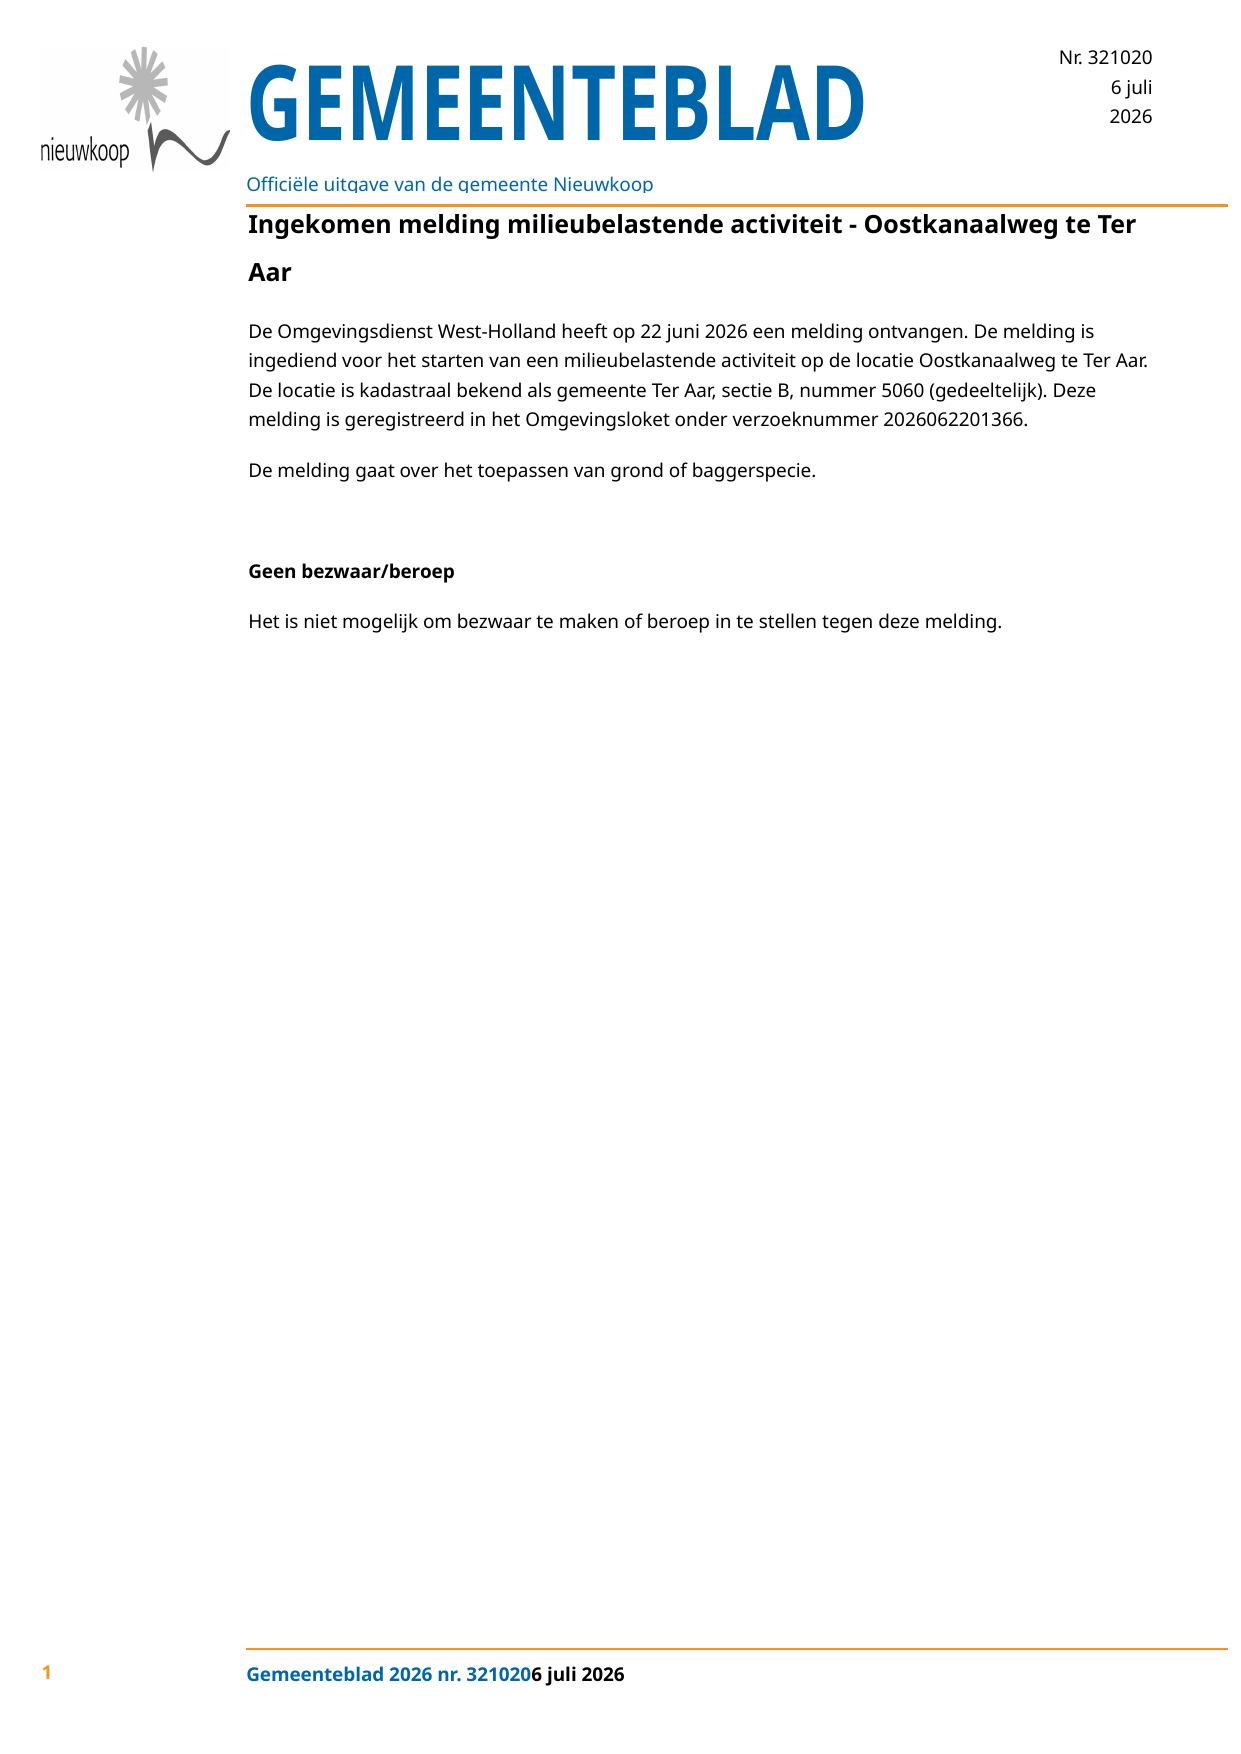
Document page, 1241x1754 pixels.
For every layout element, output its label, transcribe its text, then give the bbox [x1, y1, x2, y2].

picture [41, 47, 231, 172]
text De melding gaat over het toepassen van grond of baggerspecie. [248, 457, 1152, 483]
text Geen bezwaar/beroep [248, 558, 1152, 584]
text Ingekomen melding milieubelastende activiteit - Oostkanaalweg te Ter Aar [248, 207, 1152, 288]
text Het is niet mogelijk om bezwaar te maken of beroep in te stellen tegen deze melding. [248, 608, 1152, 634]
text De Omgevingsdienst West-Holland heeft op 22 juni 2026 een melding ontvangen. De melding is ingediend voor het starten van een milieubelastende activiteit op de locatie Oostkanaalweg te Ter Aar. De locatie is kadastraal bekend als gemeente Ter Aar, sectie B, nummer 5060 (gedeeltelijk). Deze melding is geregistreerd in het Omgevingsloket onder verzoeknummer 2026062201366. [248, 318, 1152, 432]
